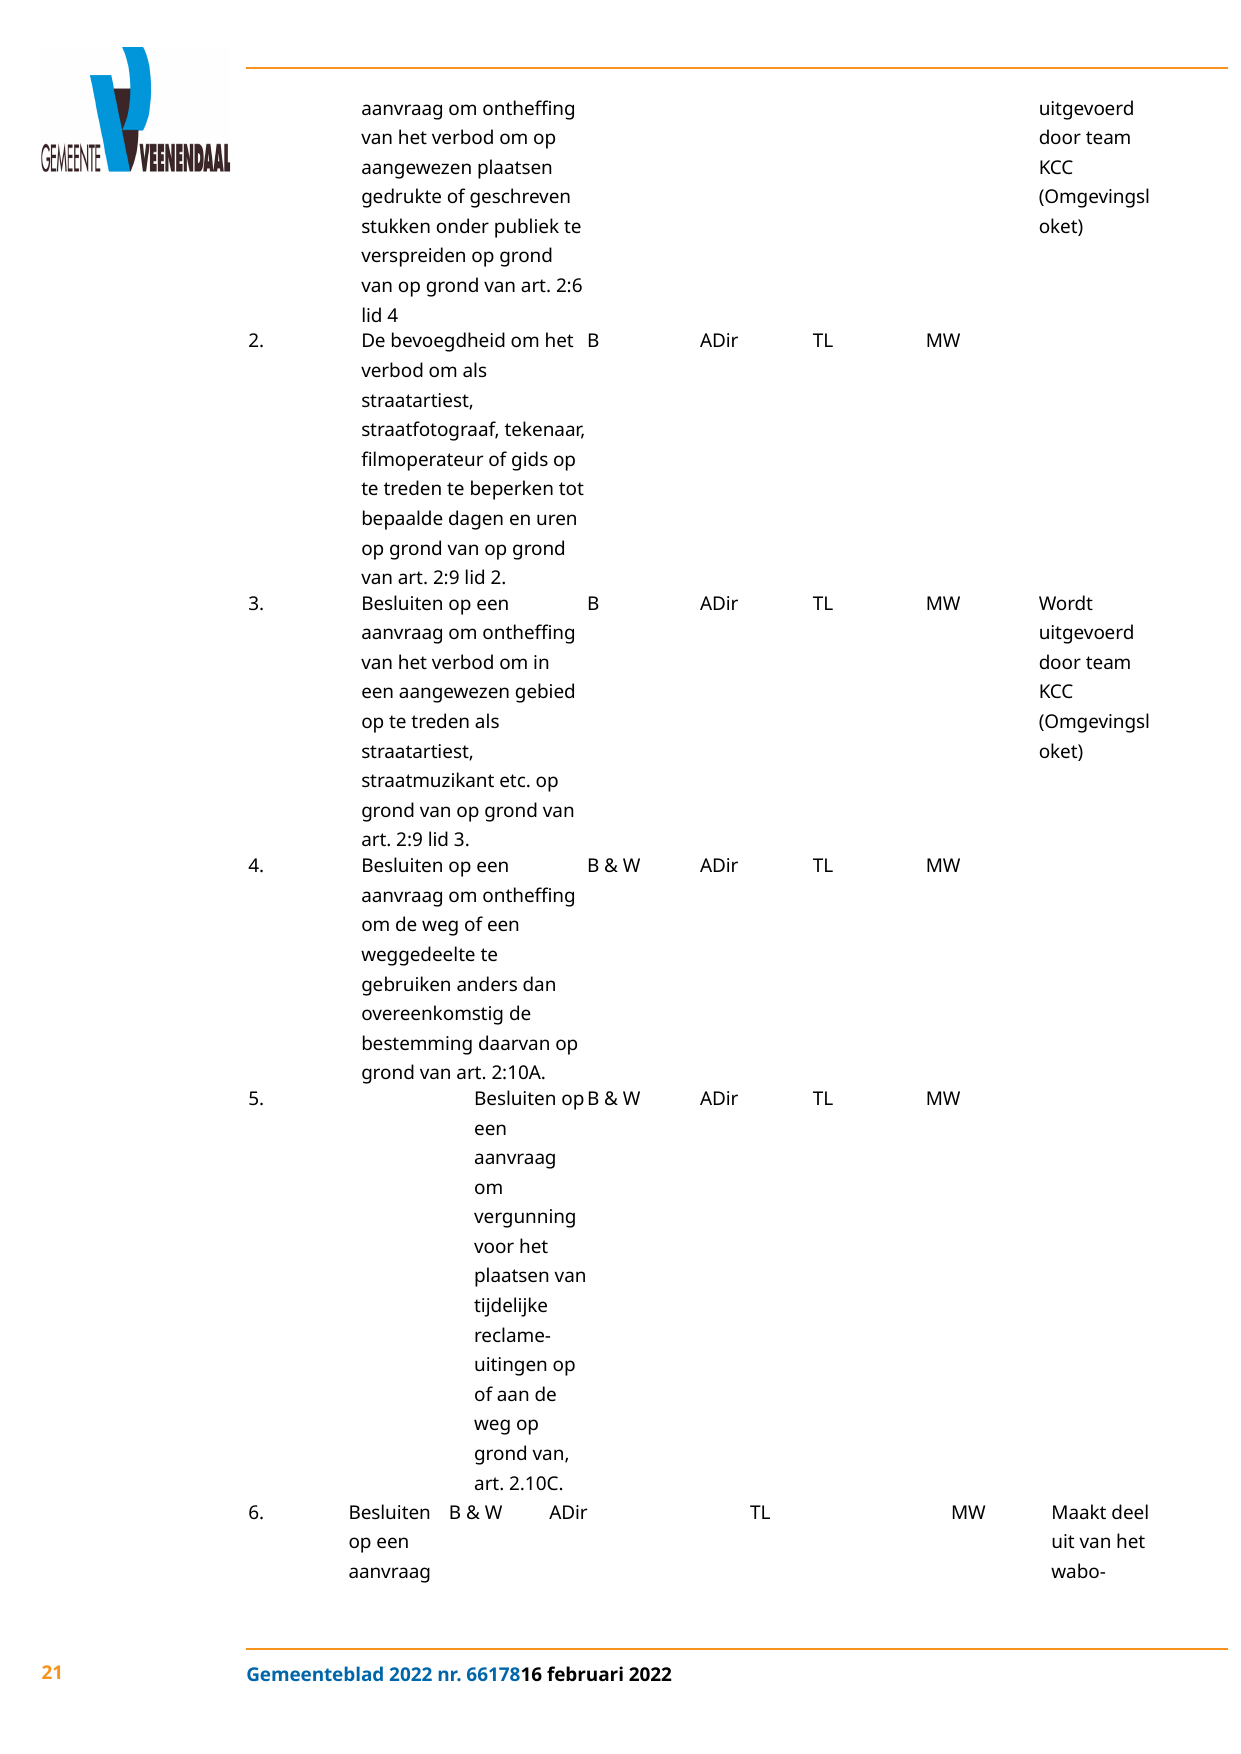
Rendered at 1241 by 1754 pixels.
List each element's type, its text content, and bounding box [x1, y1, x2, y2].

table_cell MW [926, 1085, 1038, 1496]
table_cell Besluiten op een aanvraag om ontheffing om de weg of een weggedeelte te gebruiken anders dan overeenkomstig de bestemming daarvan op grond van art. 2:10A. [361, 853, 587, 1085]
table_cell [926, 95, 1038, 328]
table_cell [1039, 1085, 1152, 1496]
table_cell MW [926, 853, 1038, 1085]
table_header ADir [549, 1499, 750, 1584]
picture [41, 47, 130, 172]
table_header Maakt deel uit van het wabo- [1051, 1499, 1152, 1584]
table_cell [700, 95, 813, 328]
table_cell Besluiten op een aanvraag om ontheffing van het verbod om in een aangewezen gebied op te treden als straatartiest, straatmuzikant etc. op grond van op grond van art. 2:9 lid 3. [361, 590, 587, 852]
table_cell TL [813, 1085, 926, 1496]
table_cell 2. [248, 328, 361, 590]
table_cell ADir [700, 853, 813, 1085]
picture [123, 47, 231, 172]
table_cell TL [813, 853, 926, 1085]
table_cell [813, 95, 926, 328]
table_cell B [587, 328, 700, 590]
table_header TL [750, 1499, 951, 1584]
table_cell De bevoegdheid om het verbod om als straatartiest, straatfotograaf, tekenaar, filmoperateur of gids op te treden te beperken tot bepaalde dagen en uren op grond van op grond van art. 2:9 lid 2. [361, 328, 587, 590]
table_cell Wordt uitgevoerd door team KCC (Omgevingsloket) [1039, 590, 1152, 852]
table_cell ADir [700, 1085, 813, 1496]
table_cell [587, 95, 700, 328]
table_cell TL [813, 328, 926, 590]
table_cell B [587, 590, 700, 852]
table_cell 3. [248, 590, 361, 852]
table_cell Besluiten op een aanvraag om vergunning voor het plaatsen van tijdelijke reclame-uitingen op of aan de weg op grond van, art. 2.10C. [474, 1085, 587, 1496]
table_cell MW [926, 590, 1038, 852]
table_header Besluiten op een aanvraag [348, 1499, 449, 1584]
table_header B & W [449, 1499, 549, 1584]
table_cell [1039, 853, 1152, 1085]
table_cell B & W [587, 1085, 700, 1496]
table_cell [1039, 328, 1152, 590]
table_header MW [951, 1499, 1051, 1584]
table_cell TL [813, 590, 926, 852]
table_header 6. [248, 1499, 348, 1584]
table_cell MW [926, 328, 1038, 590]
table_cell 4. [248, 853, 361, 1085]
table_cell aanvraag om ontheffing van het verbod om op aangewezen plaatsen gedrukte of geschreven stukken onder publiek te verspreiden op grond van op grond van art. 2:6 lid 4 [361, 95, 587, 328]
table_cell ADir [700, 590, 813, 852]
table_cell B & W [587, 853, 700, 1085]
table_cell 5. [248, 1085, 474, 1496]
table_cell uitgevoerd door team KCC (Omgevingsloket) [1039, 95, 1152, 328]
table_cell [248, 95, 361, 328]
table_cell ADir [700, 328, 813, 590]
